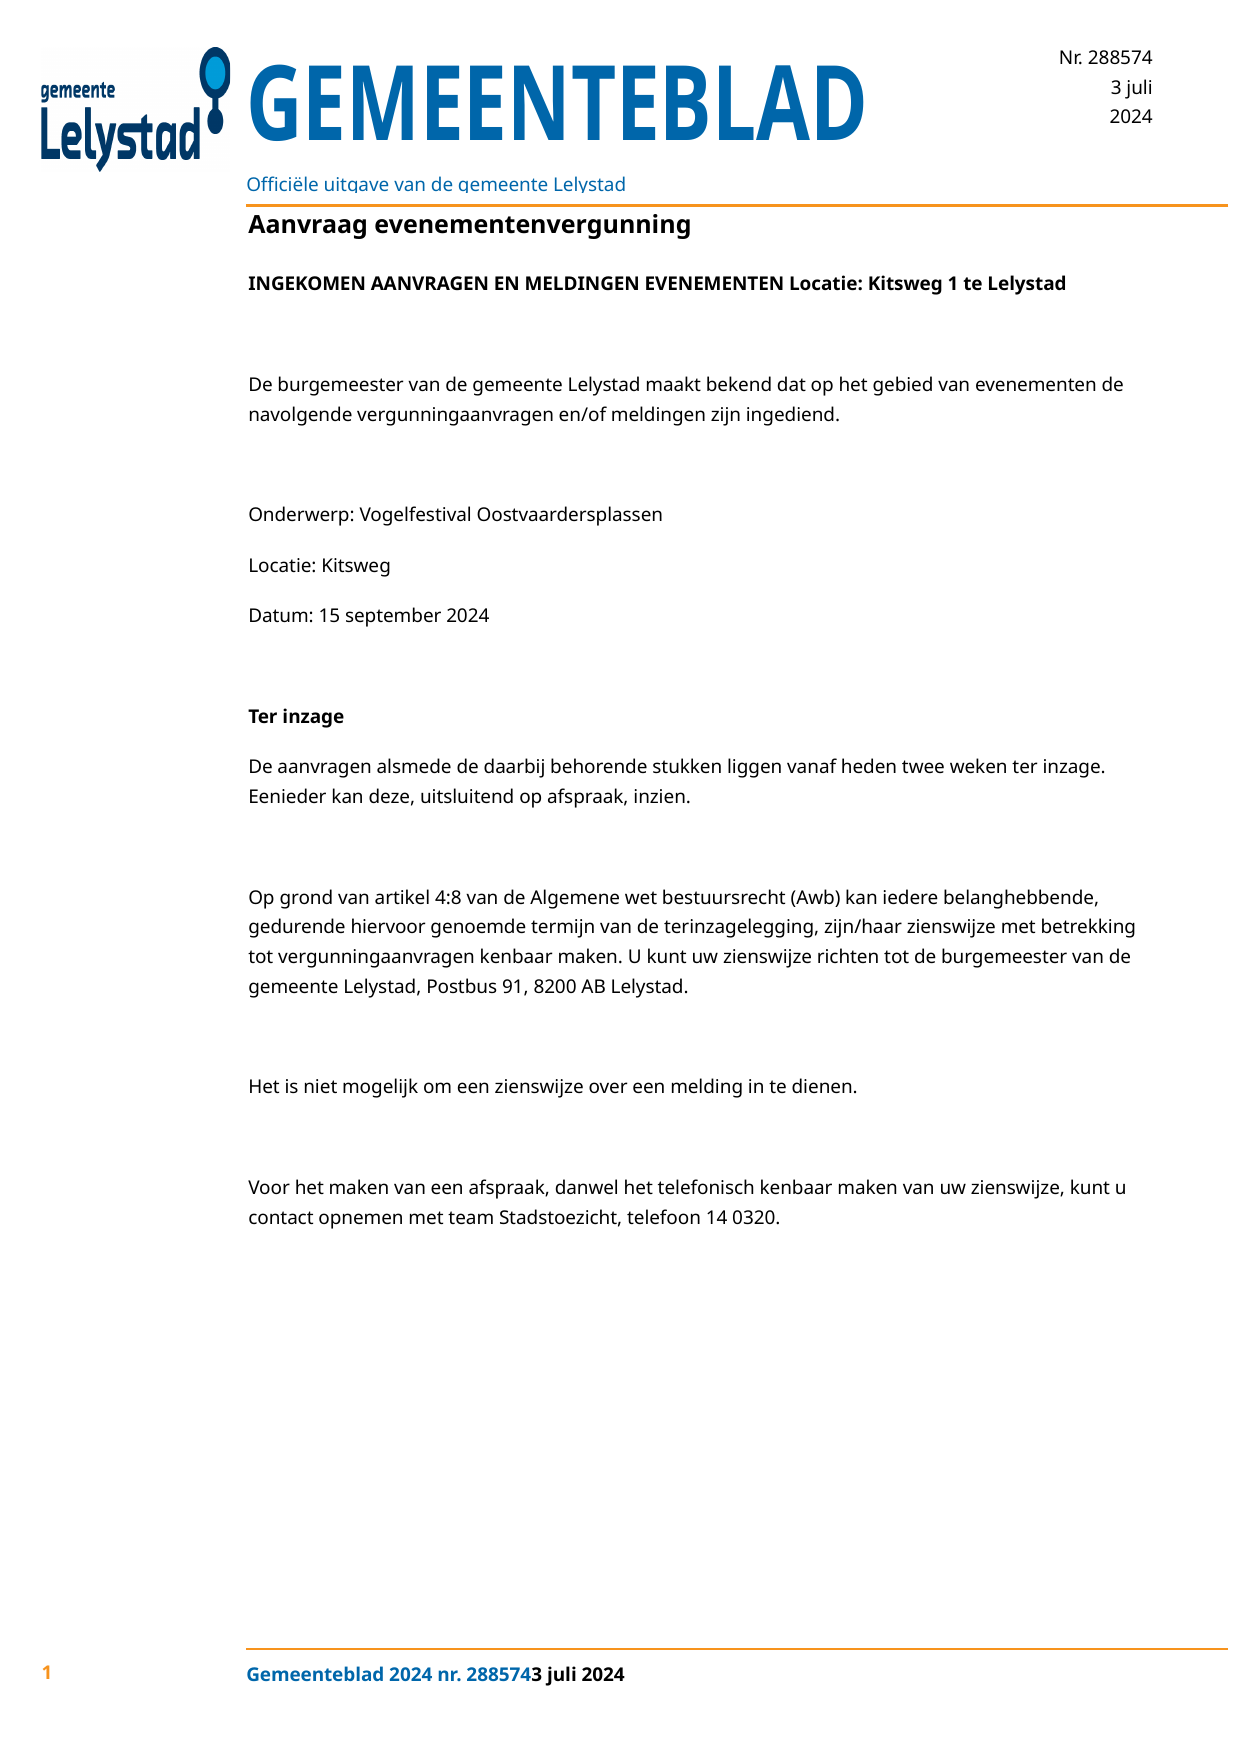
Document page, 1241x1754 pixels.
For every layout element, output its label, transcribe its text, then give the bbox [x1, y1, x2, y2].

text Het is niet mogelijk om een zienswijze over een melding in te dienen. [248, 1074, 1152, 1099]
picture [41, 47, 231, 172]
text INGEKOMEN AANVRAGEN EN MELDINGEN EVENEMENTEN Locatie: Kitsweg 1 te Lelystad [248, 270, 1152, 296]
text Ter inzage [248, 703, 1152, 729]
text De burgemeester van de gemeente Lelystad maakt bekend dat op het gebied van evenementen de navolgende vergunningaanvragen en/of meldingen zijn ingediend. [248, 371, 1152, 426]
text Aanvraag evenementenvergunning [248, 207, 1152, 241]
text De aanvragen alsmede de daarbij behorende stukken liggen vanaf heden twee weken ter inzage. Eenieder kan deze, uitsluitend op afspraak, inzien. [248, 754, 1152, 809]
text Op grond van artikel 4:8 van de Algemene wet bestuursrecht (Awb) kan iedere belanghebbende, gedurende hiervoor genoemde termijn van de terinzagelegging, zijn/haar zienswijze met betrekking tot vergunningaanvragen kenbaar maken. U kunt uw zienswijze richten tot de burgemeester van de gemeente Lelystad, Postbus 91, 8200 AB Lelystad. [248, 884, 1152, 998]
text Locatie: Kitsweg [248, 552, 1152, 578]
text Voor het maken van een afspraak, danwel het telefonisch kenbaar maken van uw zienswijze, kunt u contact opnemen met team Stadstoezicht, telefoon 14 0320. [248, 1174, 1152, 1230]
text Onderwerp: Vogelfestival Oostvaardersplassen [248, 502, 1152, 527]
text Datum: 15 september 2024 [248, 602, 1152, 628]
